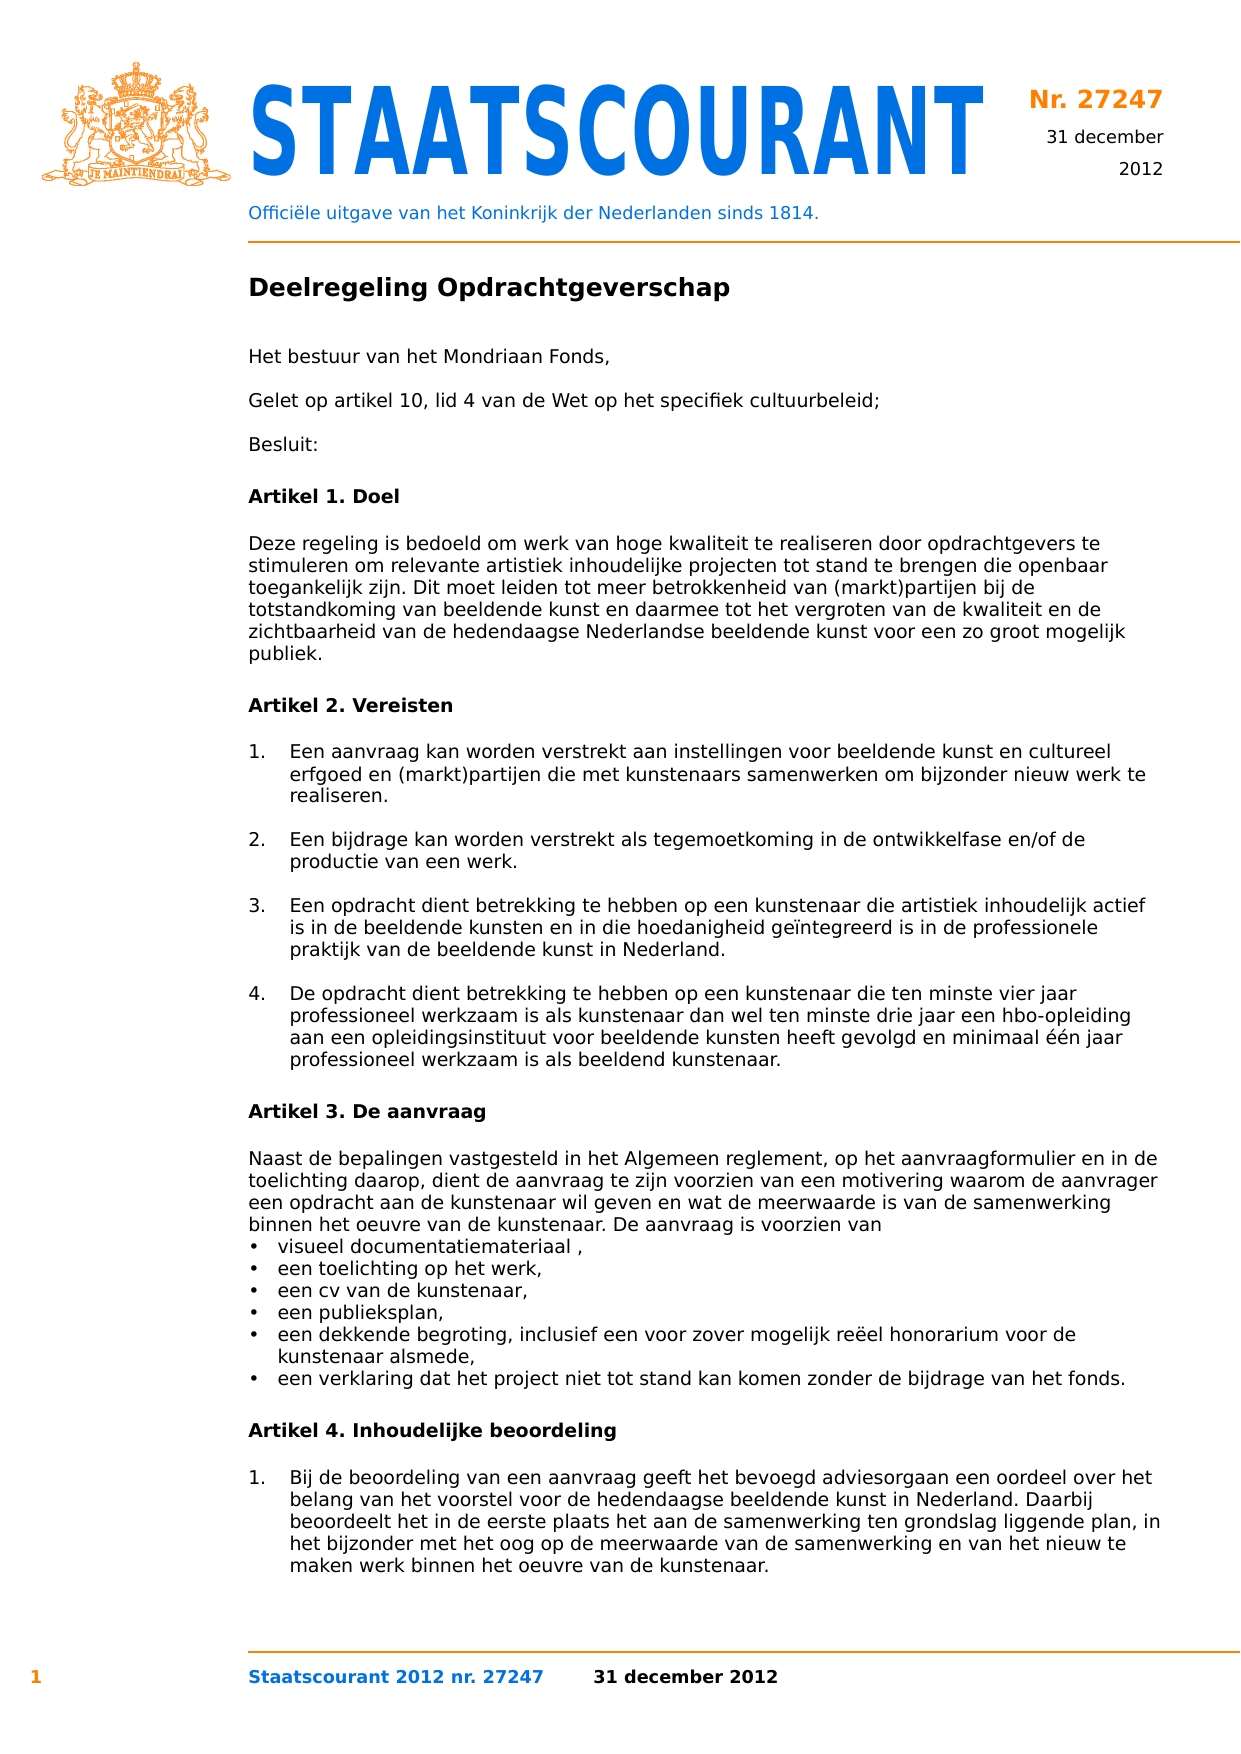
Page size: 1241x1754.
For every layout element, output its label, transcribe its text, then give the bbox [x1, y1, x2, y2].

table_cell 31 december [998, 121, 1240, 153]
subtitle Deelregeling Opdrachtgeverschap [248, 273, 1163, 302]
table_header Nr. 27247 [998, 62, 1240, 121]
text • een toelichting op het werk, [248, 1258, 1163, 1280]
text • een publieksplan, [248, 1302, 1163, 1324]
text 2. Een bijdrage kan worden verstrekt als tegemoetkoming in de ontwikkelfase en/of de productie van een werk. [248, 829, 1163, 873]
text Het bestuur van het Mondriaan Fonds, [248, 346, 1163, 368]
text 3. Een opdracht dient betrekking te hebben op een kunstenaar die artistiek inhoudelijk actief is in de beeldende kunsten en in die hoedanigheid geïntegreerd is in de professionele praktijk van de beeldende kunst in Nederland. [248, 895, 1163, 961]
table_cell Officiële uitgave van het Koninkrijk der Nederlanden sinds 1814. [248, 203, 1240, 241]
text • visueel documentatiemateriaal , [248, 1236, 1163, 1258]
subtitle Artikel 3. De aanvraag [248, 1101, 1163, 1123]
picture [41, 62, 231, 186]
text 1. Een aanvraag kan worden verstrekt aan instellingen voor beeldende kunst en cultureel erfgoed en (markt)partijen die met kunstenaars samenwerken om bijzonder nieuw werk te realiseren. [248, 741, 1163, 807]
subtitle Artikel 4. Inhoudelijke beoordeling [248, 1419, 1163, 1442]
text Besluit: [248, 434, 1163, 456]
text Gelet op artikel 10, lid 4 van de Wet op het specifiek cultuurbeleid; [248, 390, 1163, 412]
subtitle Artikel 2. Vereisten [248, 694, 1163, 716]
table_header STAATSCOURANT [248, 62, 998, 203]
text • een verklaring dat het project niet tot stand kan komen zonder de bijdrage van het fonds. [248, 1368, 1163, 1389]
text 4. De opdracht dient betrekking te hebben op een kunstenaar die ten minste vier jaar professioneel werkzaam is als kunstenaar dan wel ten minste drie jaar een hbo-opleiding aan een opleidingsinstituut voor beeldende kunsten heeft gevolgd en minimaal één jaar professioneel werkzaam is als beeldend kunstenaar. [248, 983, 1163, 1071]
table_header [25, 62, 248, 241]
text 1. Bij de beoordeling van een aanvraag geeft het bevoegd adviesorgaan een oordeel over het belang van het voorstel voor de hedendaagse beeldende kunst in Nederland. Daarbij beoordeelt het in de eerste plaats het aan de samenwerking ten grondslag liggende plan, in het bijzonder met het oog op de meerwaarde van de samenwerking en van het nieuw te maken werk binnen het oeuvre van de kunstenaar. [248, 1467, 1163, 1576]
text Deze regeling is bedoeld om werk van hoge kwaliteit te realiseren door opdrachtgevers te stimuleren om relevante artistiek inhoudelijke projecten tot stand te brengen die openbaar toegankelijk zijn. Dit moet leiden tot meer betrokkenheid van (markt)partijen bij de totstandkoming van beeldende kunst en daarmee tot het vergroten van de kwaliteit en de zichtbaarheid van de hedendaagse Nederlandse beeldende kunst voor een zo groot mogelijk publiek. [248, 533, 1163, 664]
table_cell 2012 [998, 153, 1240, 203]
text • een cv van de kunstenaar, [248, 1280, 1163, 1302]
subtitle Artikel 1. Doel [248, 486, 1163, 508]
text Naast de bepalingen vastgesteld in het Algemeen reglement, op het aanvraagformulier en in de toelichting daarop, dient de aanvraag te zijn voorzien van een motivering waarom de aanvrager een opdracht aan de kunstenaar wil geven en wat de meerwaarde is van de samenwerking binnen het oeuvre van de kunstenaar. De aanvraag is voorzien van [248, 1148, 1163, 1236]
text • een dekkende begroting, inclusief een voor zover mogelijk reëel honorarium voor de kunstenaar alsmede, [248, 1324, 1163, 1368]
